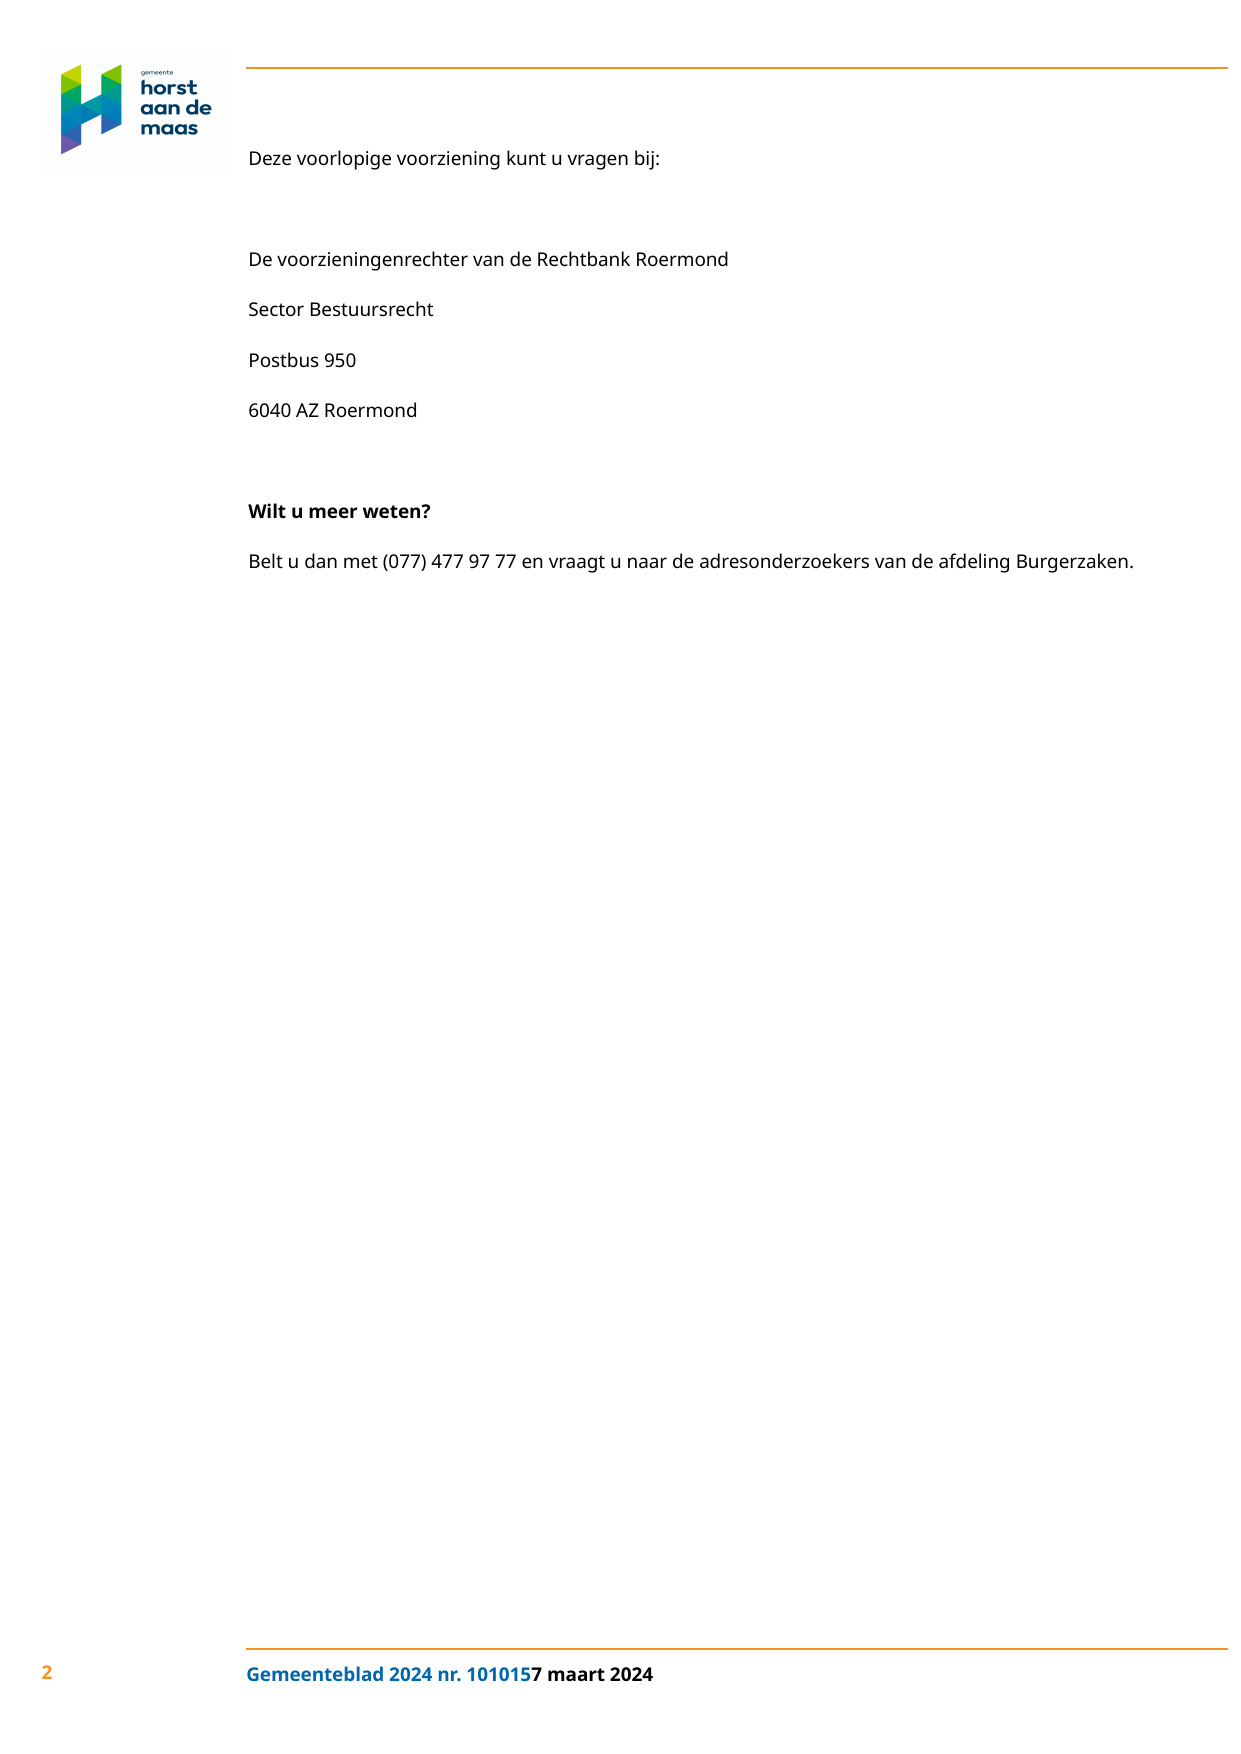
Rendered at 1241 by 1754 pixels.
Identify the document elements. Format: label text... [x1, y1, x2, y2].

text Wilt u meer weten? [248, 498, 1152, 524]
picture [41, 47, 231, 172]
text 6040 AZ Roermond [248, 397, 1152, 423]
text Sector Bestuursrecht [248, 296, 1152, 322]
text Deze voorlopige voorziening kunt u vragen bij: [248, 145, 1152, 171]
text Postbus 950 [248, 347, 1152, 373]
text De voorzieningenrechter van de Rechtbank Roermond [248, 246, 1152, 272]
text Belt u dan met (077) 477 97 77 en vraagt u naar de adresonderzoekers van de afdeling Burgerzaken. [248, 548, 1152, 574]
